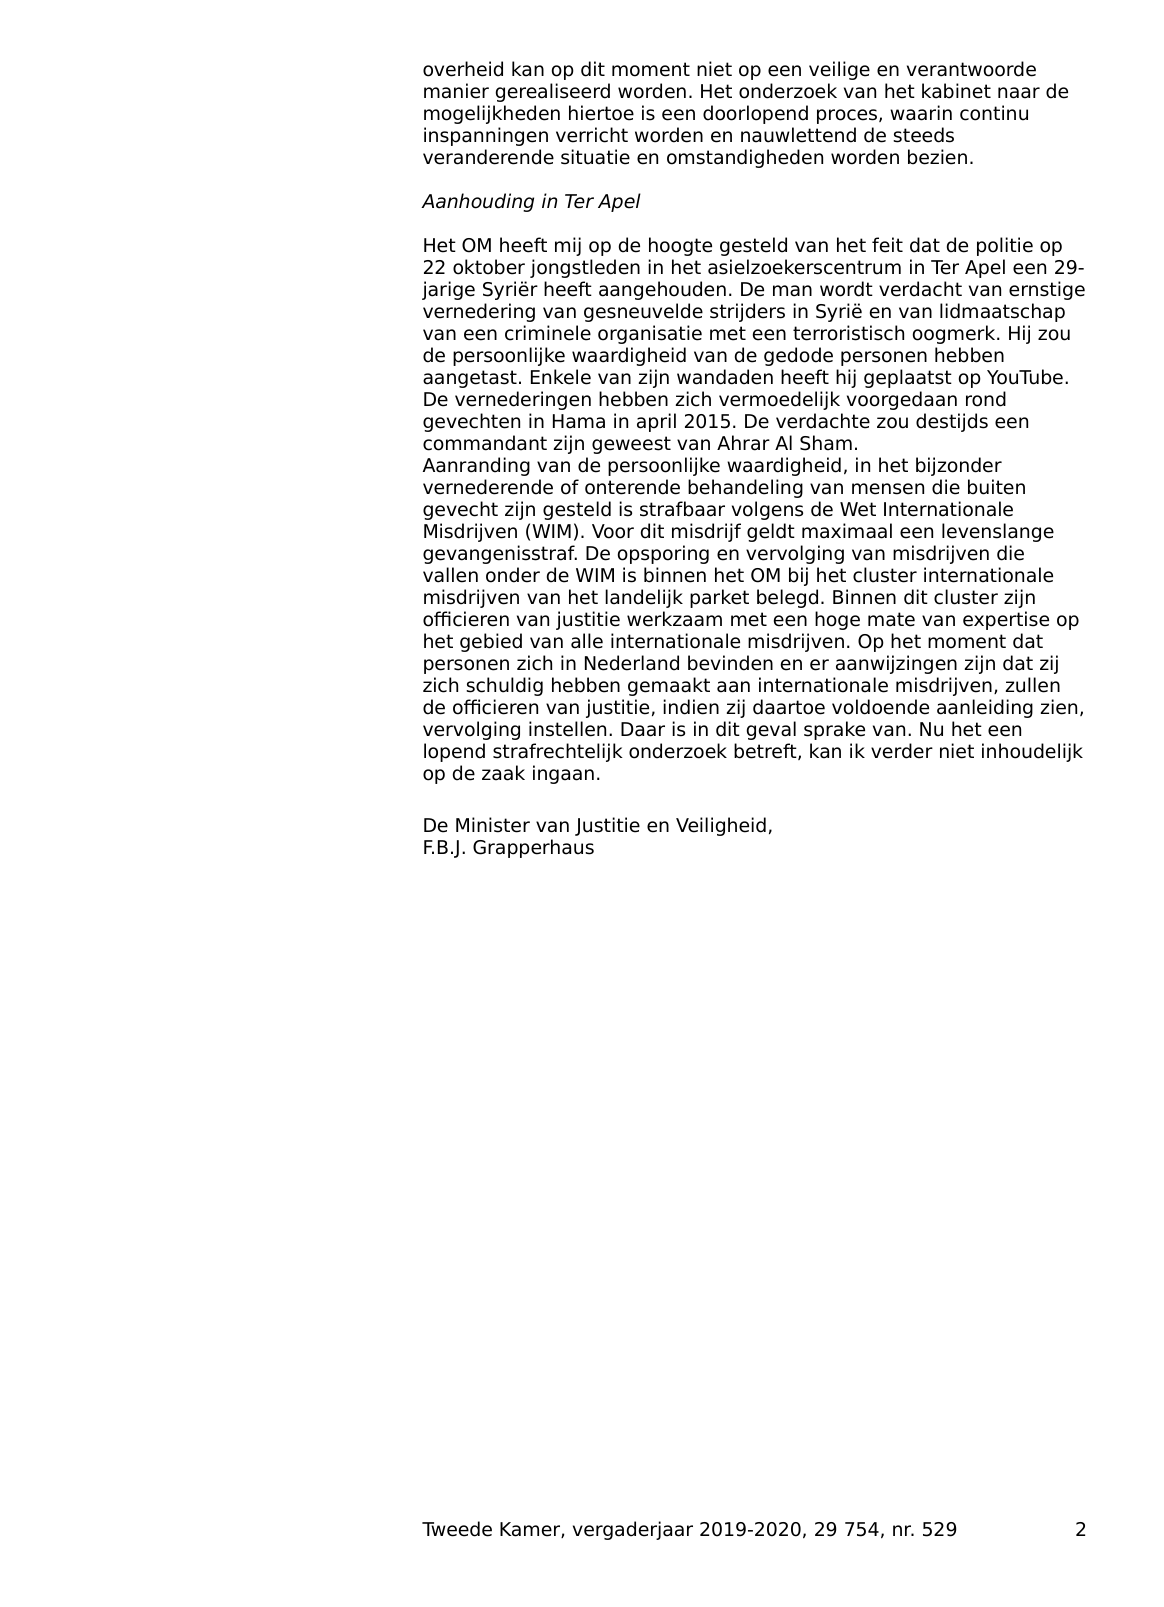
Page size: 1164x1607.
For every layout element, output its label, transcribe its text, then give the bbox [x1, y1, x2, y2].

text De Minister van Justitie en Veiligheid, F.B.J. Grapperhaus [422, 815, 1087, 859]
text Het OM heeft mij op de hoogte gesteld van het feit dat de politie op 22 oktober jongstleden in het asielzoekerscentrum in Ter Apel een 29-jarige Syriër heeft aangehouden. De man wordt verdacht van ernstige vernedering van gesneuvelde strijders in Syrië en van lidmaatschap van een criminele organisatie met een terroristisch oogmerk. Hij zou de persoonlijke waardigheid van de gedode personen hebben aangetast. Enkele van zijn wandaden heeft hij geplaatst op YouTube. De vernederingen hebben zich vermoedelijk voorgedaan rond gevechten in Hama in april 2015. De verdachte zou destijds een commandant zijn geweest van Ahrar Al Sham. [422, 235, 1087, 455]
text Aanranding van de persoonlijke waardigheid, in het bijzonder vernederende of onterende behandeling van mensen die buiten gevecht zijn gesteld is strafbaar volgens de Wet Internationale Misdrijven (WIM). Voor dit misdrijf geldt maximaal een levenslange gevangenisstraf. De opsporing en vervolging van misdrijven die vallen onder de WIM is binnen het OM bij het cluster internationale misdrijven van het landelijk parket belegd. Binnen dit cluster zijn officieren van justitie werkzaam met een hoge mate van expertise op het gebied van alle internationale misdrijven. Op het moment dat personen zich in Nederland bevinden en er aanwijzingen zijn dat zij zich schuldig hebben gemaakt aan internationale misdrijven, zullen de officieren van justitie, indien zij daartoe voldoende aanleiding zien, vervolging instellen. Daar is in dit geval sprake van. Nu het een lopend strafrechtelijk onderzoek betreft, kan ik verder niet inhoudelijk op de zaak ingaan. [422, 455, 1087, 785]
text overheid kan op dit moment niet op een veilige en verantwoorde manier gerealiseerd worden. Het onderzoek van het kabinet naar de mogelijkheden hiertoe is een doorlopend proces, waarin continu inspanningen verricht worden en nauwlettend de steeds veranderende situatie en omstandigheden worden bezien. [422, 59, 1087, 169]
subtitle Aanhouding in Ter Apel [422, 191, 1087, 213]
